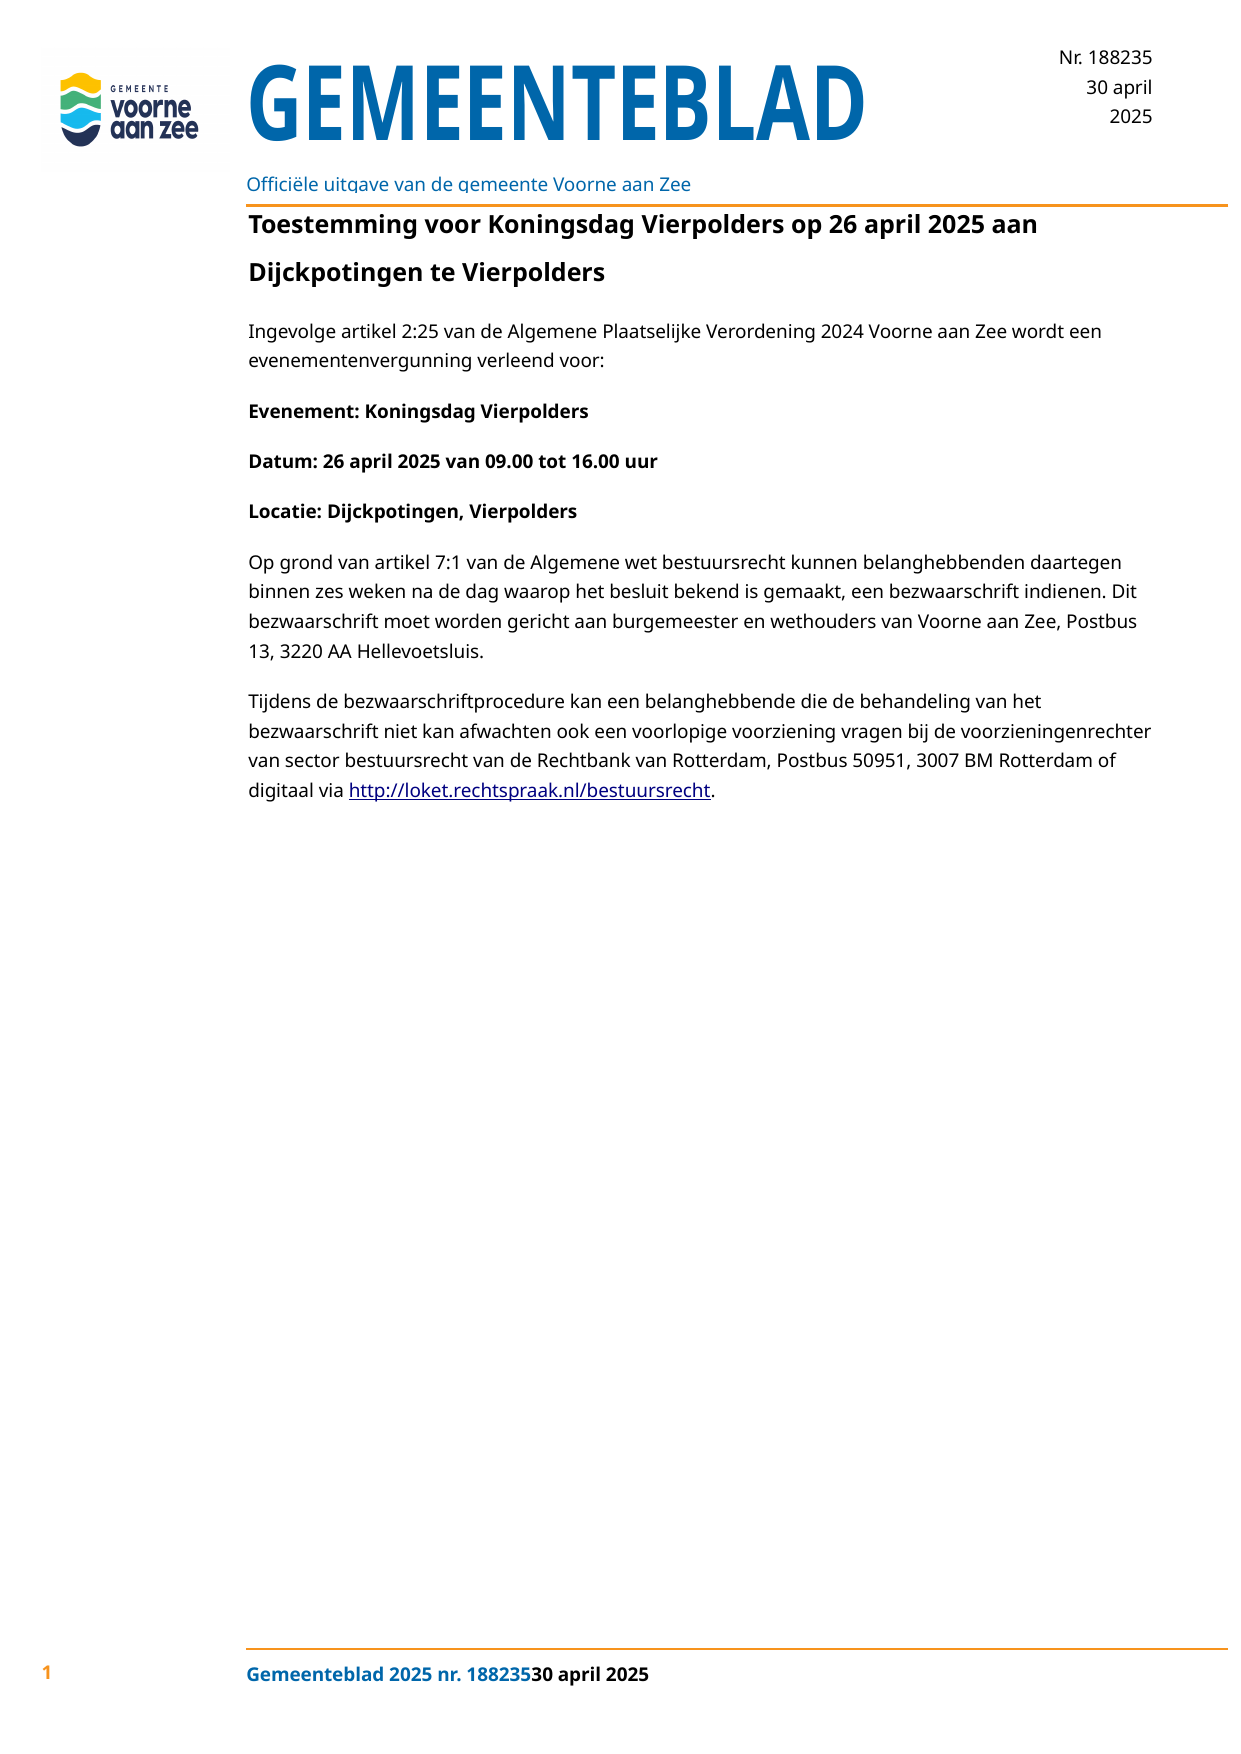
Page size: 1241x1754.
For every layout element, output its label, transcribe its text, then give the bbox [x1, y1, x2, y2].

text Datum: 26 april 2025 van 09.00 tot 16.00 uur [248, 448, 1152, 474]
text Locatie: Dijckpotingen, Vierpolders [248, 499, 1152, 524]
text Toestemming voor Koningsdag Vierpolders op 26 april 2025 aan Dijckpotingen te Vierpolders [248, 207, 1152, 288]
text Evenement: Koningsdag Vierpolders [248, 398, 1152, 424]
text Op grond van artikel 7:1 van de Algemene wet bestuursrecht kunnen belanghebbenden daartegen binnen zes weken na de dag waarop het besluit bekend is gemaakt, een bezwaarschrift indienen. Dit bezwaarschrift moet worden gericht aan burgemeester en wethouders van Voorne aan Zee, Postbus 13, 3220 AA Hellevoetsluis. [248, 549, 1152, 664]
text Ingevolge artikel 2:25 van de Algemene Plaatselijke Verordening 2024 Voorne aan Zee wordt een evenementenvergunning verleend voor: [248, 318, 1152, 373]
picture [41, 47, 231, 172]
text Tijdens de bezwaarschriftprocedure kan een belanghebbende die de behandeling van het bezwaarschrift niet kan afwachten ook een voorlopige voorziening vragen bij de voorzieningenrechter van sector bestuursrecht van de Rechtbank van Rotterdam, Postbus 50951, 3007 BM Rotterdam of digitaal via http://loket.rechtspraak.nl/bestuursrecht. [248, 688, 1152, 803]
